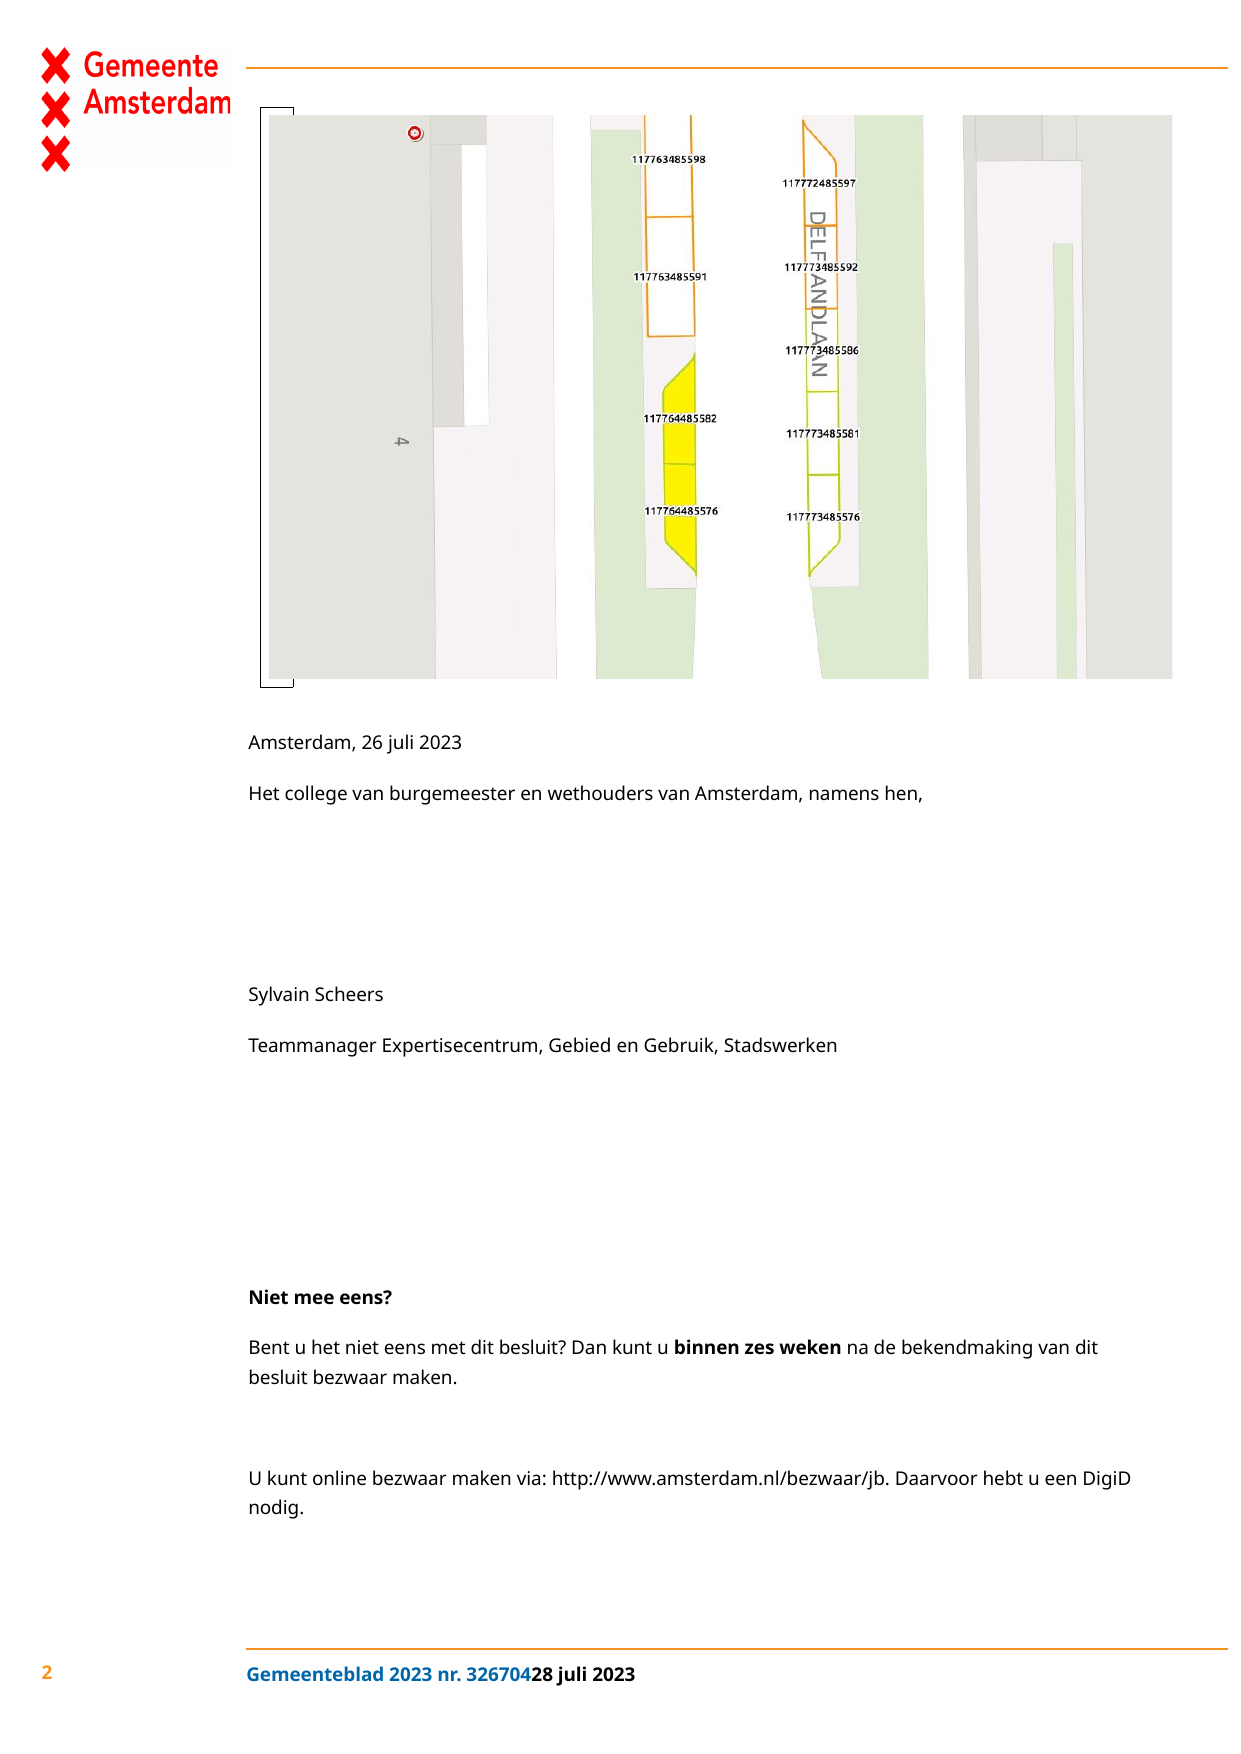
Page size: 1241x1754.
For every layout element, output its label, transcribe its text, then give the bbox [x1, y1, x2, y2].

text Bent u het niet eens met dit besluit? Dan kunt u binnen zes weken na de bekendmaking van dit besluit bezwaar maken. [248, 1334, 1152, 1390]
text U kunt online bezwaar maken via: http://www.amsterdam.nl/bezwaar/jb. Daarvoor hebt u een DigiD nodig. [248, 1465, 1152, 1520]
text Sylvain Scheers [248, 981, 1152, 1007]
text Amsterdam, 26 juli 2023 [248, 729, 1152, 755]
text Niet mee eens? [248, 1284, 1152, 1310]
picture [268, 115, 1173, 679]
picture [41, 47, 231, 172]
text Teammanager Expertisecentrum, Gebied en Gebruik, Stadswerken [248, 1032, 1152, 1058]
text Het college van burgemeester en wethouders van Amsterdam, namens hen, [248, 780, 1152, 806]
